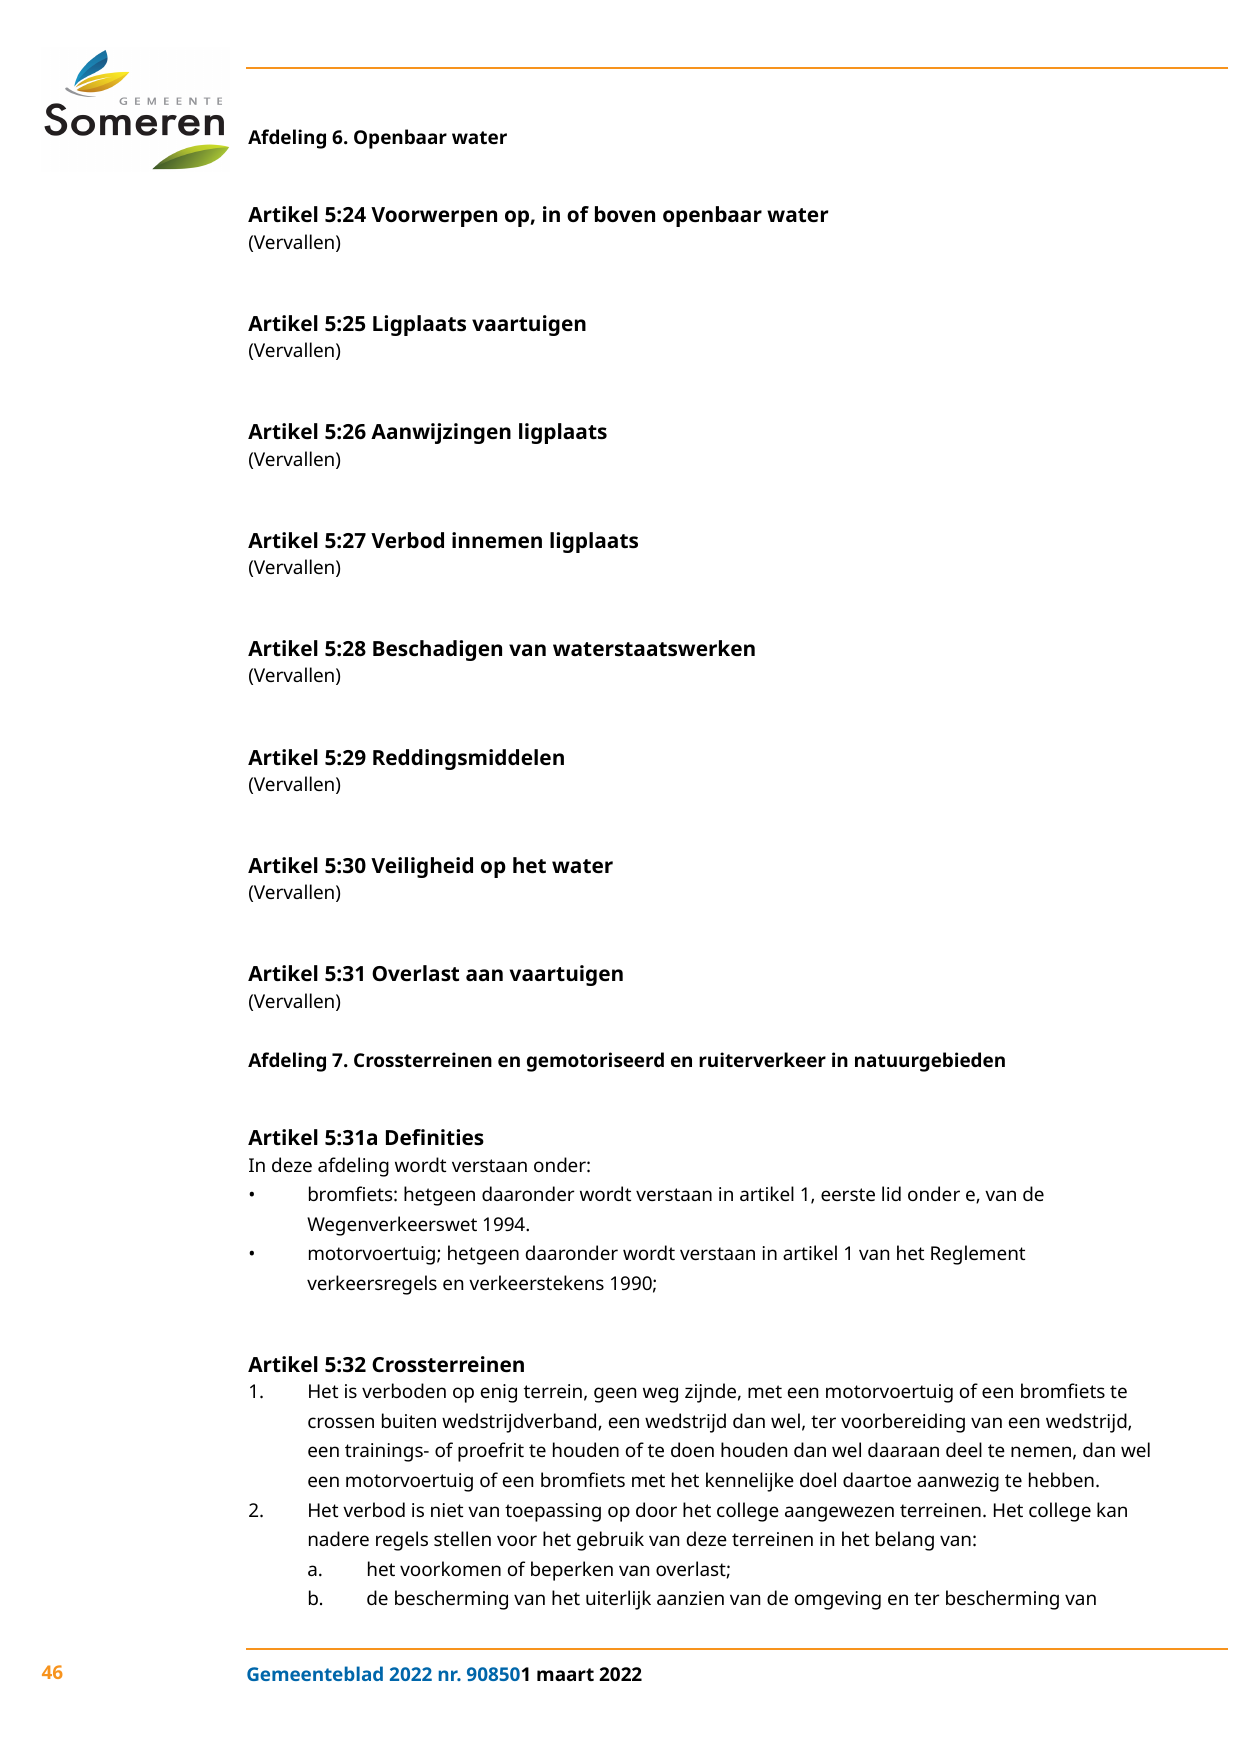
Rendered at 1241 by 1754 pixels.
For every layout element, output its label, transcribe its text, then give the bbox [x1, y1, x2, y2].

text (Vervallen) [248, 337, 1152, 363]
text Afdeling 6. Openbaar water [248, 124, 1152, 150]
text Artikel 5:27 Verbod innemen ligplaats [248, 526, 1152, 554]
text (Vervallen) [248, 988, 1152, 1014]
text Artikel 5:30 Veiligheid op het water [248, 851, 1152, 879]
text Artikel 5:28 Beschadigen van waterstaatswerken [248, 634, 1152, 663]
list Het is verboden op enig terrein, geen weg zijnde, met een motorvoertuig of een bromfiets te crossen buiten wedstrijdverband, een wedstrijd dan wel, ter voorbereiding van een wedstrijd, een trainings- of proefrit te houden of te doen houden dan wel daaraan deel te nemen, dan wel een motorvoertuig of een bromfiets met het kennelijke doel daartoe aanwezig te hebben. [248, 1378, 1152, 1493]
text Artikel 5:26 Aanwijzingen ligplaats [248, 417, 1152, 446]
list motorvoertuig; hetgeen daaronder wordt verstaan in artikel 1 van het Reglement verkeersregels en verkeerstekens 1990; [248, 1241, 1152, 1296]
text (Vervallen) [248, 879, 1152, 905]
text Artikel 5:29 Reddingsmiddelen [248, 743, 1152, 771]
text (Vervallen) [248, 446, 1152, 472]
text (Vervallen) [248, 771, 1152, 797]
list bromfiets: hetgeen daaronder wordt verstaan in artikel 1, eerste lid onder e, van de Wegenverkeerswet 1994. [248, 1181, 1152, 1237]
text Artikel 5:24 Voorwerpen op, in of boven openbaar water [248, 201, 1152, 229]
text Artikel 5:32 Crossterreinen [248, 1350, 1152, 1378]
text Artikel 5:31a Definities [248, 1123, 1152, 1152]
text Artikel 5:31 Overlast aan vaartuigen [248, 959, 1152, 988]
text Afdeling 7. Crossterreinen en gemotoriseerd en ruiterverkeer in natuurgebieden [248, 1047, 1152, 1073]
list Het verbod is niet van toepassing op door het college aangewezen terreinen. Het college kan nadere regels stellen voor het gebruik van deze terreinen in het belang van: [248, 1497, 1152, 1552]
text (Vervallen) [248, 229, 1152, 255]
list de bescherming van het uiterlijk aanzien van de omgeving en ter bescherming van [307, 1586, 1152, 1611]
text Artikel 5:25 Ligplaats vaartuigen [248, 309, 1152, 337]
text In deze afdeling wordt verstaan onder: [248, 1152, 1152, 1177]
picture [41, 47, 231, 172]
text (Vervallen) [248, 554, 1152, 580]
text (Vervallen) [248, 663, 1152, 688]
list het voorkomen of beperken van overlast; [307, 1556, 1152, 1582]
